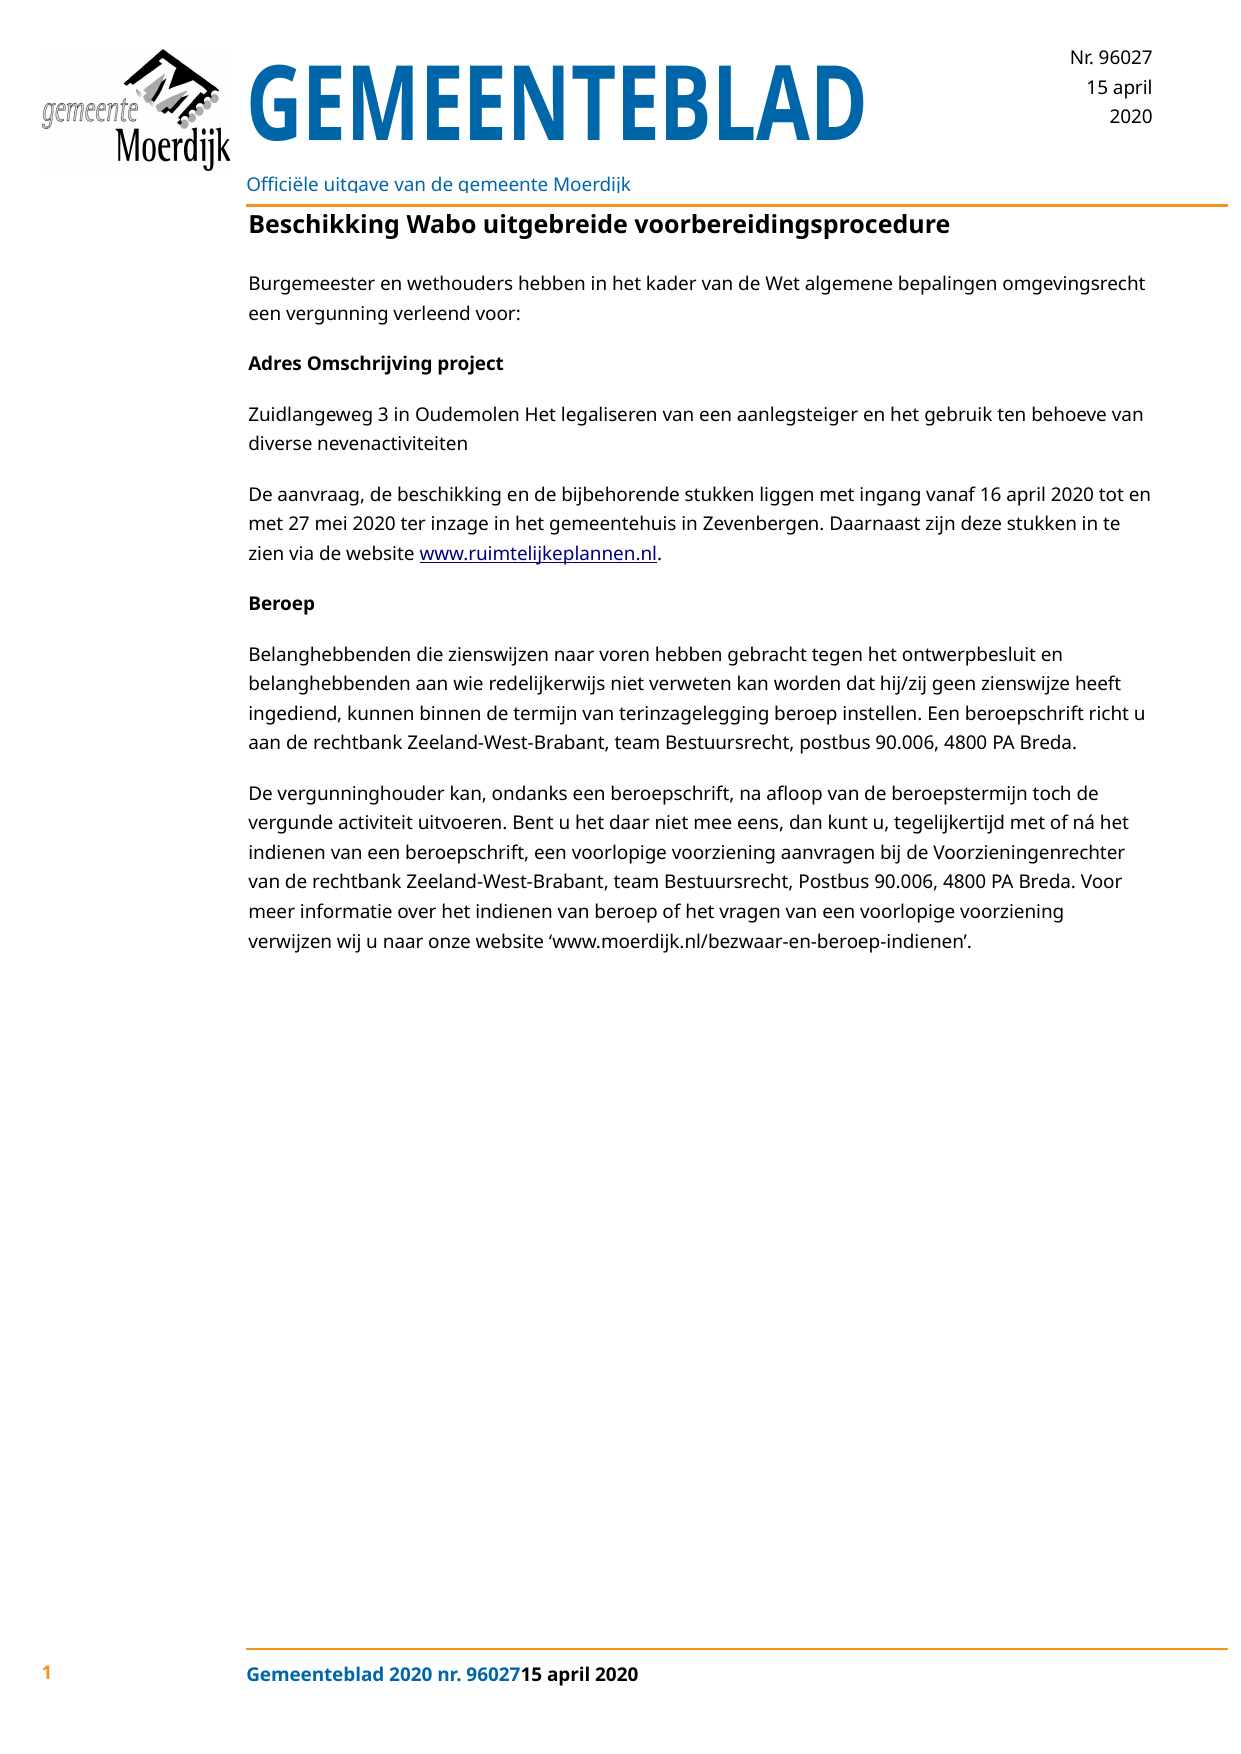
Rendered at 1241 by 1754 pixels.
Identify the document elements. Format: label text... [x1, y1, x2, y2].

text De aanvraag, de beschikking en de bijbehorende stukken liggen met ingang vanaf 16 april 2020 tot en met 27 mei 2020 ter inzage in het gemeentehuis in Zevenbergen. Daarnaast zijn deze stukken in te zien via de website www.ruimtelijkeplannen.nl. [248, 481, 1152, 566]
text Beschikking Wabo uitgebreide voorbereidingsprocedure [248, 207, 1152, 241]
text Burgemeester en wethouders hebben in het kader van de Wet algemene bepalingen omgevingsrecht een vergunning verleend voor: [248, 270, 1152, 326]
text Belanghebbenden die zienswijzen naar voren hebben gebracht tegen het ontwerpbesluit en belanghebbenden aan wie redelijkerwijs niet verweten kan worden dat hij/zij geen zienswijze heeft ingediend, kunnen binnen de termijn van terinzagelegging beroep instellen. Een beroepschrift richt u aan de rechtbank Zeeland-West-Brabant, team Bestuursrecht, postbus 90.006, 4800 PA Breda. [248, 641, 1152, 755]
text Beroep [248, 590, 1152, 616]
text Adres Omschrijving project [248, 350, 1152, 376]
text De vergunninghouder kan, ondanks een beroepschrift, na afloop van de beroepstermijn toch de vergunde activiteit uitvoeren. Bent u het daar niet mee eens, dan kunt u, tegelijkertijd met of ná het indienen van een beroepschrift, een voorlopige voorziening aanvragen bij de Voorzieningenrechter van de rechtbank Zeeland-West-Brabant, team Bestuursrecht, Postbus 90.006, 4800 PA Breda. Voor meer informatie over het indienen van beroep of het vragen van een voorlopige voorziening verwijzen wij u naar onze website ‘www.moerdijk.nl/bezwaar-en-beroep-indienen’. [248, 780, 1152, 953]
text Zuidlangeweg 3 in Oudemolen Het legaliseren van een aanlegsteiger en het gebruik ten behoeve van diverse nevenactiviteiten [248, 401, 1152, 456]
picture [41, 47, 231, 172]
